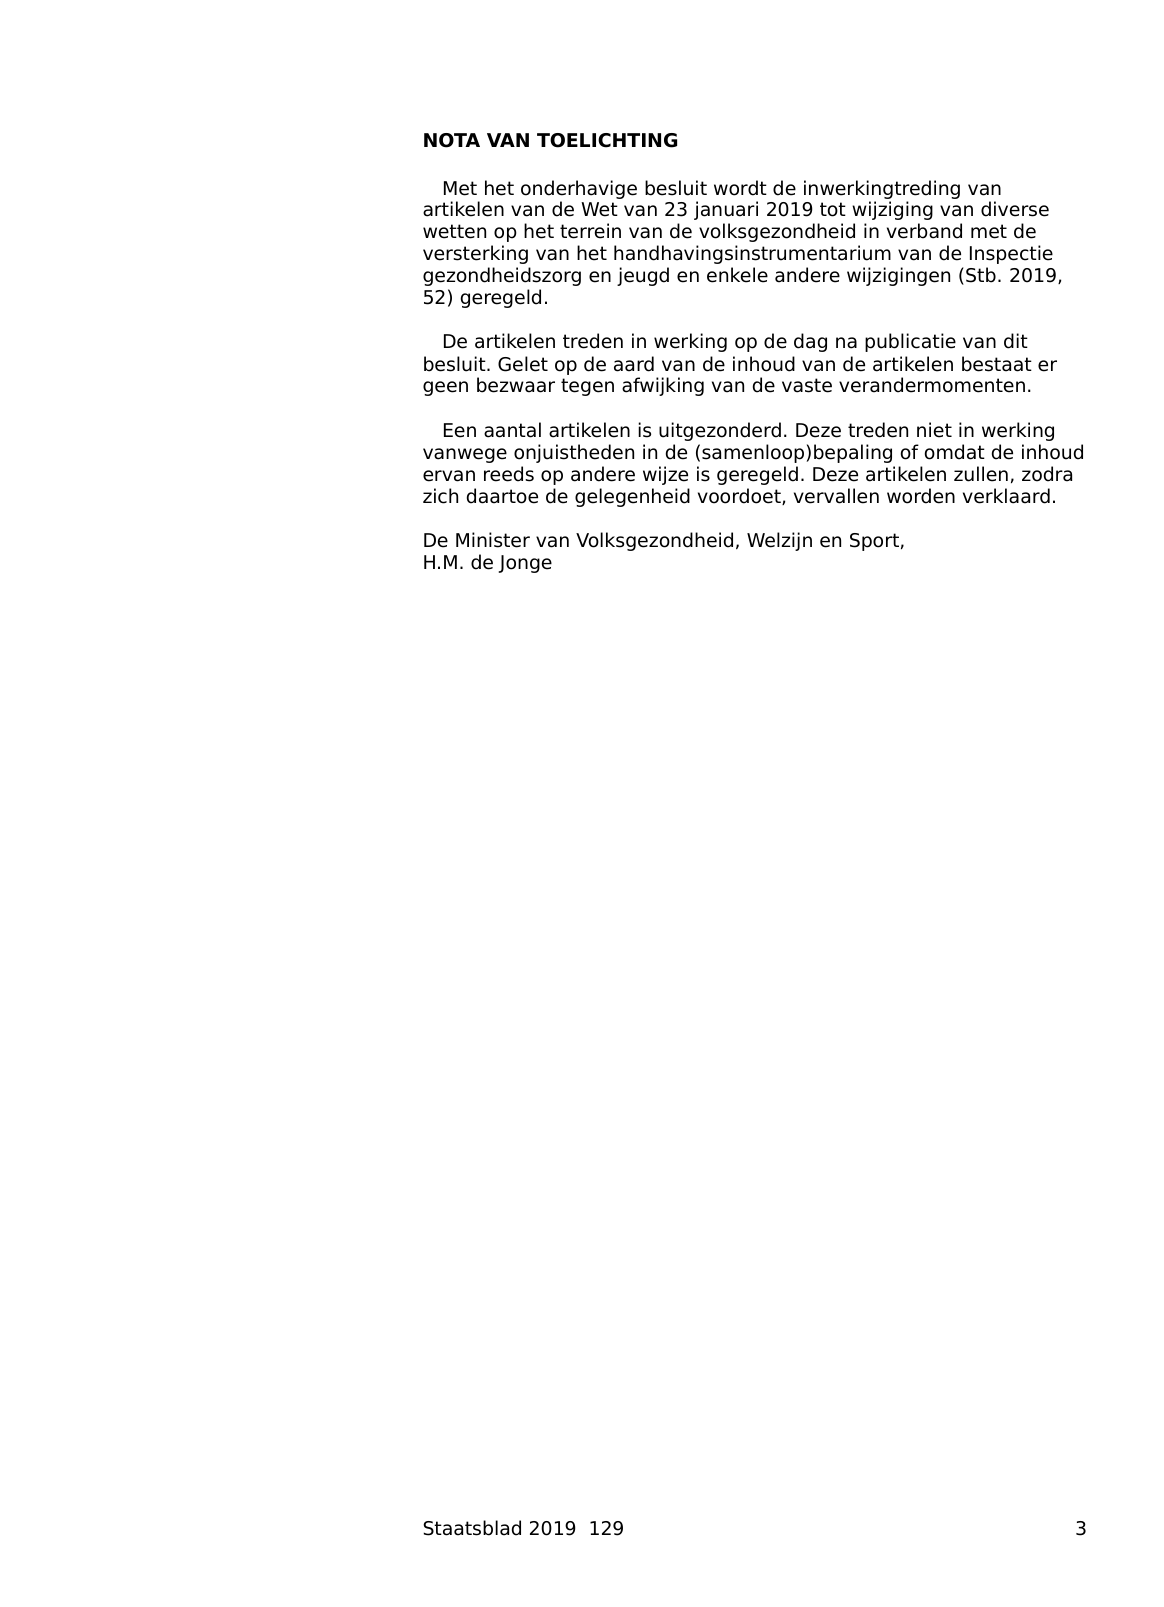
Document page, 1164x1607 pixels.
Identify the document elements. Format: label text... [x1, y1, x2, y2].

text Met het onderhavige besluit wordt de inwerkingtreding van artikelen van de Wet van 23 januari 2019 tot wijziging van diverse wetten op het terrein van de volksgezondheid in verband met de versterking van het handhavingsinstrumentarium van de Inspectie gezondheidszorg en jeugd en enkele andere wijzigingen (Stb. 2019, 52) geregeld. [422, 177, 1087, 309]
text Een aantal artikelen is uitgezonderd. Deze treden niet in werking vanwege onjuistheden in de (samenloop)bepaling of omdat de inhoud ervan reeds op andere wijze is geregeld. Deze artikelen zullen, zodra zich daartoe de gelegenheid voordoet, vervallen worden verklaard. [422, 419, 1087, 507]
subtitle NOTA VAN TOELICHTING [422, 130, 1087, 152]
text De Minister van Volksgezondheid, Welzijn en Sport, H.M. de Jonge [422, 530, 1087, 574]
text De artikelen treden in werking op de dag na publicatie van dit besluit. Gelet op de aard van de inhoud van de artikelen bestaat er geen bezwaar tegen afwijking van de vaste verandermomenten. [422, 331, 1087, 397]
